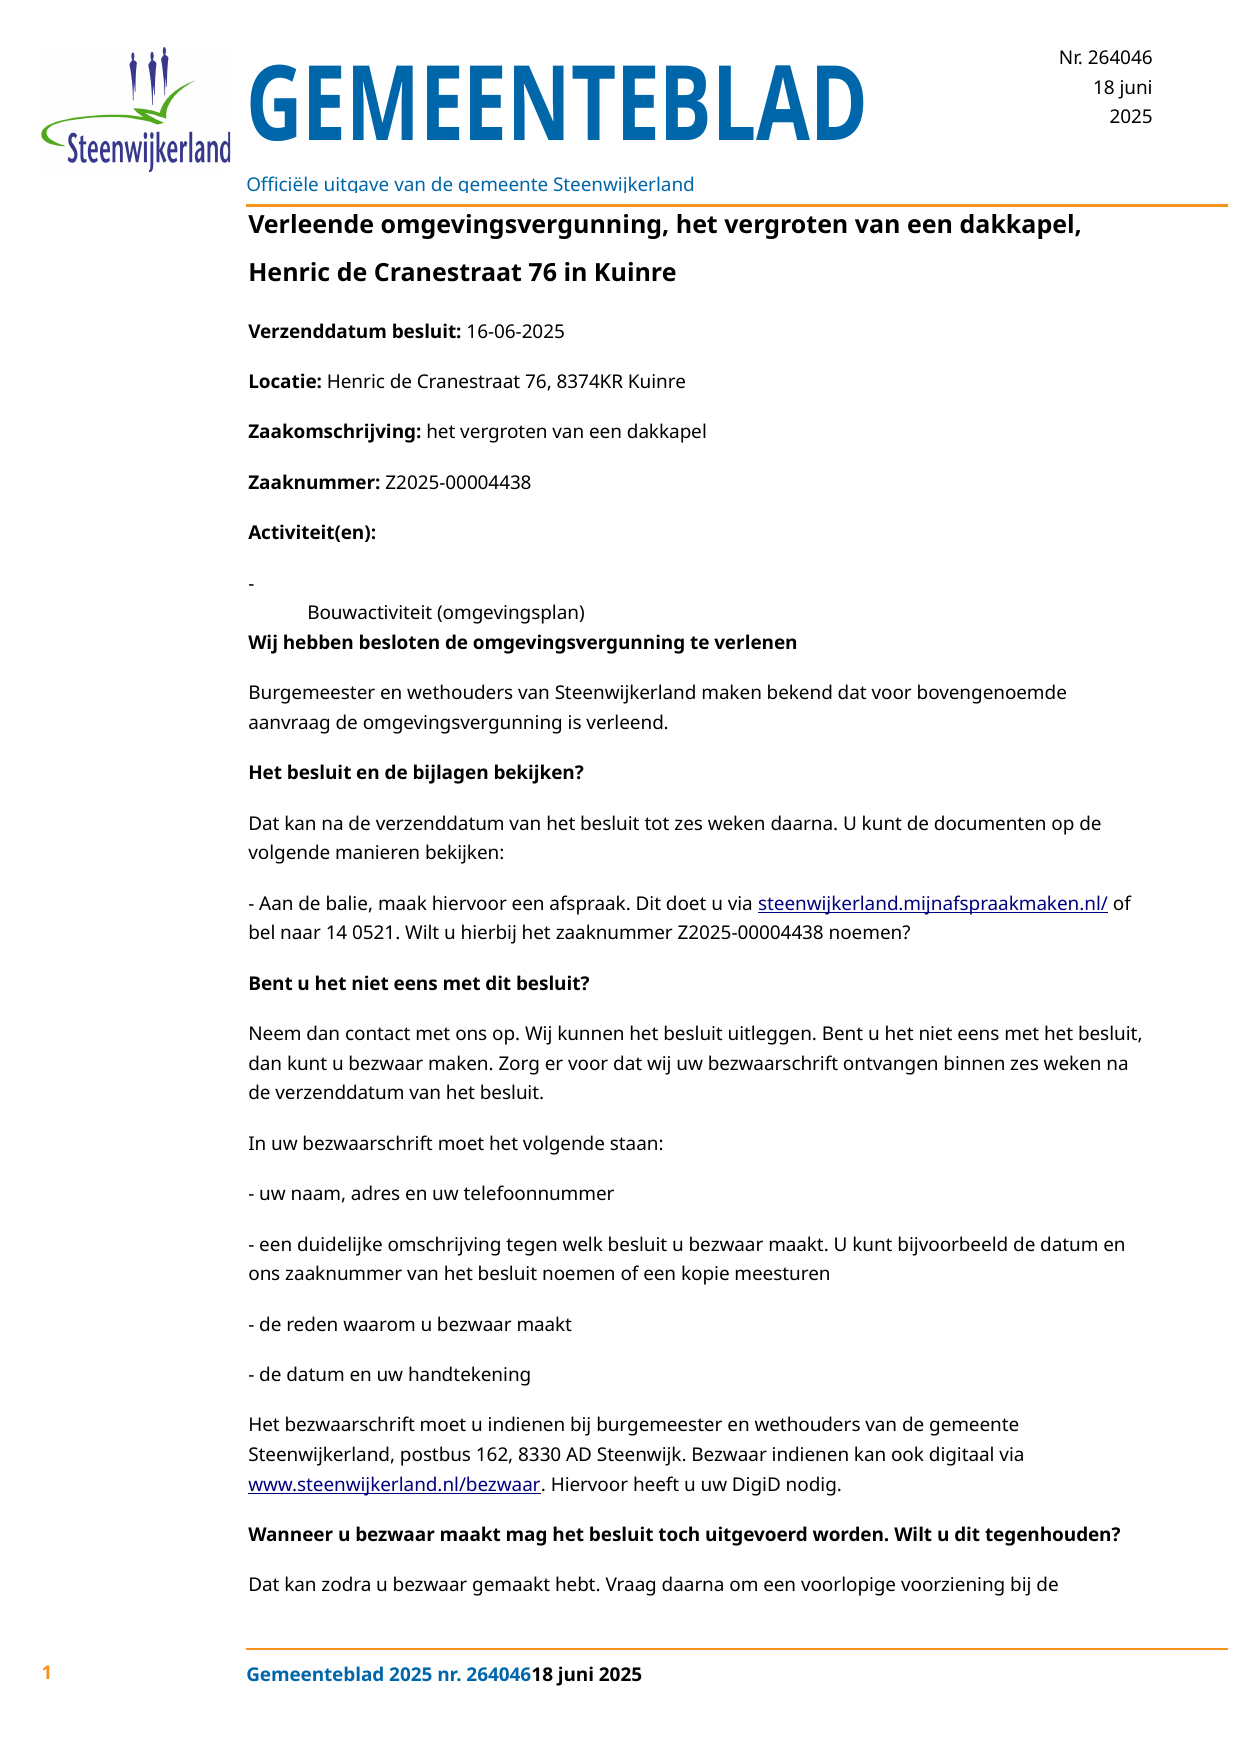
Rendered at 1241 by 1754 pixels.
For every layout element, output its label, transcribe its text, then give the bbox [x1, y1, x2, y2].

text Neem dan contact met ons op. Wij kunnen het besluit uitleggen. Bent u het niet eens met het besluit, dan kunt u bezwaar maken. Zorg er voor dat wij uw bezwaarschrift ontvangen binnen zes weken na de verzenddatum van het besluit. [248, 1020, 1152, 1105]
text Dat kan na de verzenddatum van het besluit tot zes weken daarna. U kunt de documenten op de volgende manieren bekijken: [248, 810, 1152, 865]
text - een duidelijke omschrijving tegen welk besluit u bezwaar maakt. U kunt bijvoorbeeld de datum en ons zaaknummer van het besluit noemen of een kopie meesturen [248, 1231, 1152, 1286]
text - de reden waarom u bezwaar maakt [248, 1311, 1152, 1337]
picture [41, 47, 231, 172]
text - Aan de balie, maak hiervoor een afspraak. Dit doet u via steenwijkerland.mijnafspraakmaken.nl/ of bel naar 14 0521. Wilt u hierbij het zaaknummer Z2025-00004438 noemen? [248, 890, 1152, 945]
text Activiteit(en): [248, 519, 1152, 545]
text Zaakomschrijving: het vergroten van een dakkapel [248, 419, 1152, 444]
text Dat kan zodra u bezwaar gemaakt hebt. Vraag daarna om een voorlopige voorziening bij de [248, 1572, 1152, 1597]
text Wij hebben besloten de omgevingsvergunning te verlenen [248, 629, 1152, 655]
text Locatie: Henric de Cranestraat 76, 8374KR Kuinre [248, 368, 1152, 394]
text Verzenddatum besluit: 16-06-2025 [248, 318, 1152, 344]
text - de datum en uw handtekening [248, 1361, 1152, 1387]
text Het bezwaarschrift moet u indienen bij burgemeester en wethouders van de gemeente Steenwijkerland, postbus 162, 8330 AD Steenwijk. Bezwaar indienen kan ook digitaal via www.steenwijkerland.nl/bezwaar. Hiervoor heeft u uw DigiD nodig. [248, 1412, 1152, 1497]
text Wanneer u bezwaar maakt mag het besluit toch uitgevoerd worden. Wilt u dit tegenhouden? [248, 1521, 1152, 1547]
text Het besluit en de bijlagen bekijken? [248, 759, 1152, 785]
text Zaaknummer: Z2025-00004438 [248, 469, 1152, 495]
text In uw bezwaarschrift moet het volgende staan: [248, 1130, 1152, 1156]
list Bouwactiviteit (omgevingsplan) [248, 599, 1152, 625]
text - uw naam, adres en uw telefoonnummer [248, 1180, 1152, 1206]
text Bent u het niet eens met dit besluit? [248, 970, 1152, 996]
text Burgemeester en wethouders van Steenwijkerland maken bekend dat voor bovengenoemde aanvraag de omgevingsvergunning is verleend. [248, 679, 1152, 735]
text Verleende omgevingsvergunning, het vergroten van een dakkapel, Henric de Cranestraat 76 in Kuinre [248, 207, 1152, 288]
